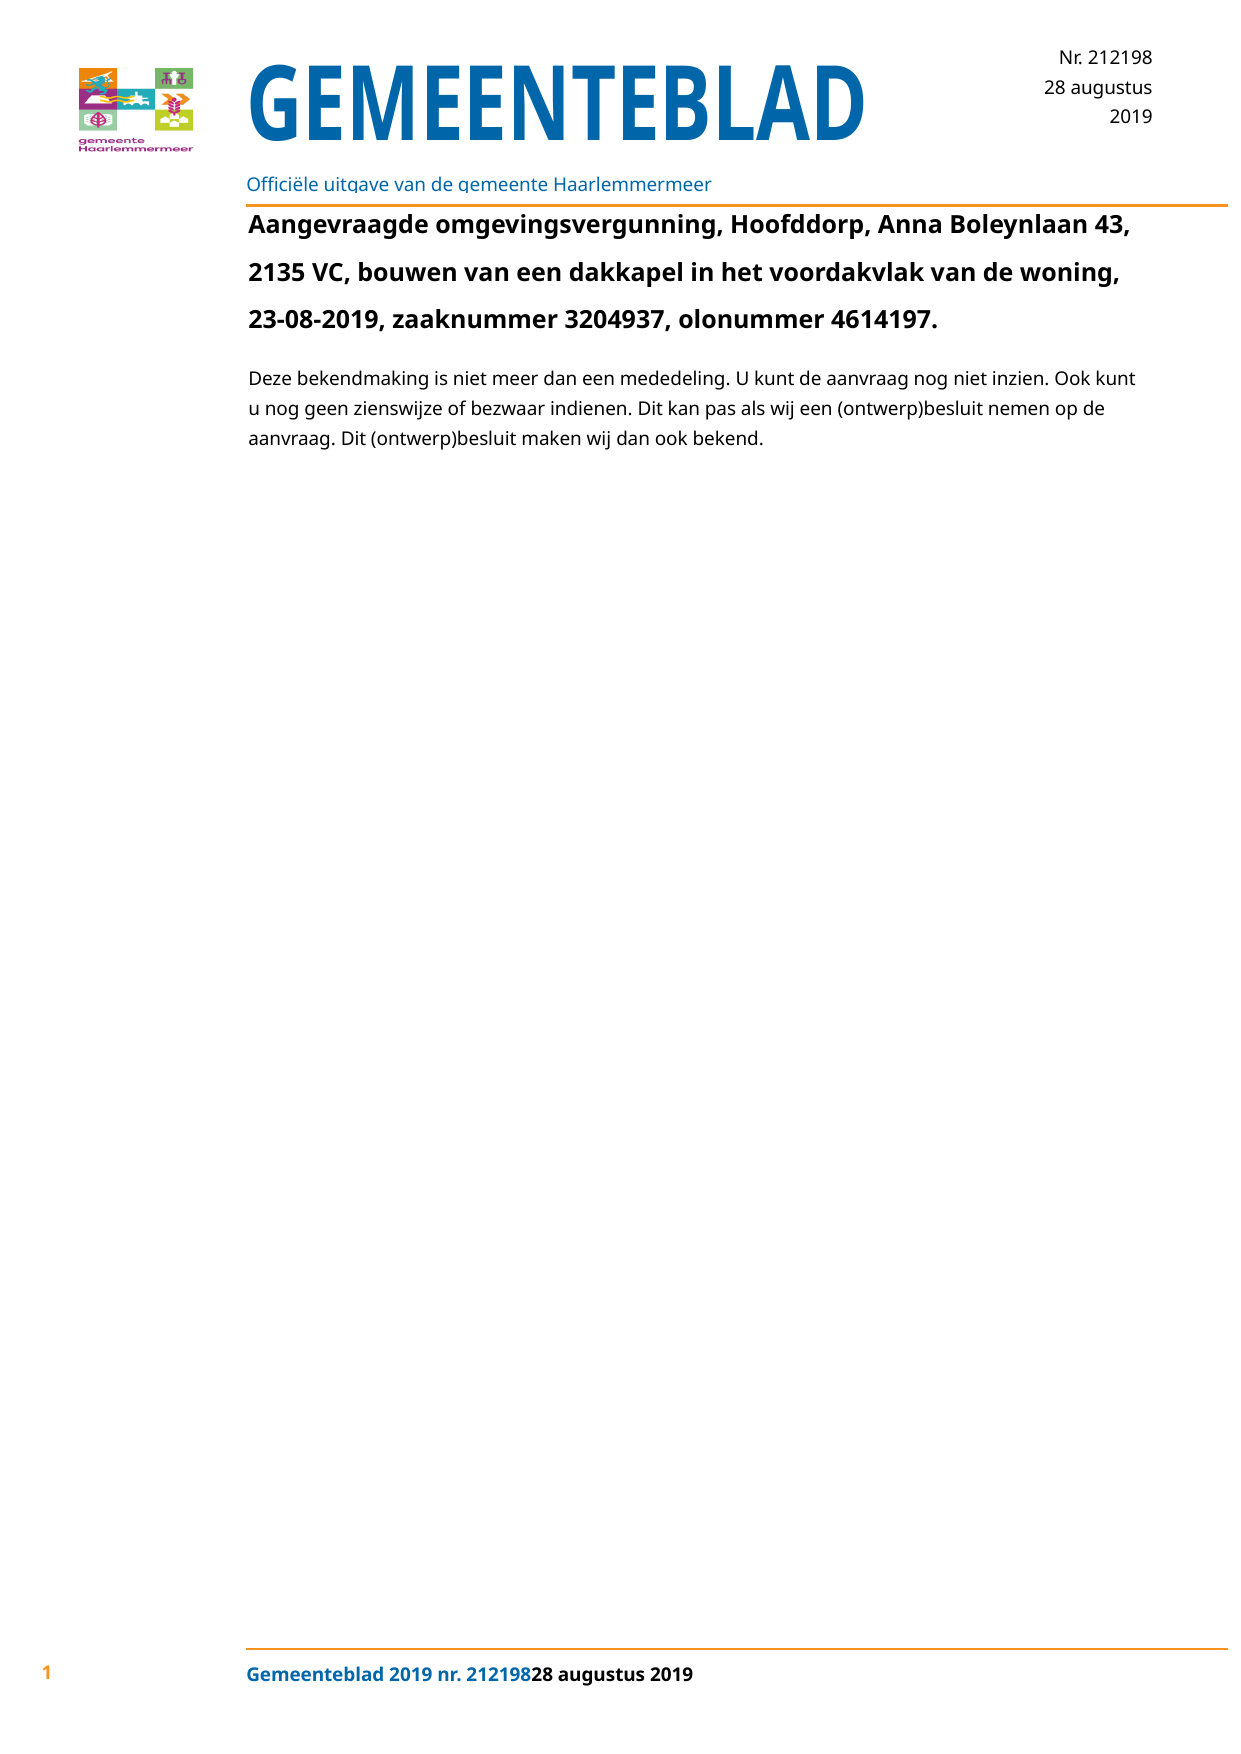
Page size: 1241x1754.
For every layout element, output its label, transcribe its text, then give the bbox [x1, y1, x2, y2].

text Deze bekendmaking is niet meer dan een mededeling. U kunt de aanvraag nog niet inzien. Ook kunt u nog geen zienswijze of bezwaar indienen. Dit kan pas als wij een (ontwerp)besluit nemen op de aanvraag. Dit (ontwerp)besluit maken wij dan ook bekend. [248, 366, 1152, 450]
picture [41, 47, 231, 172]
text Aangevraagde omgevingsvergunning, Hoofddorp, Anna Boleynlaan 43, 2135 VC, bouwen van een dakkapel in het voordakvlak van de woning, 23-08-2019, zaaknummer 3204937, olonummer 4614197. [248, 207, 1152, 336]
